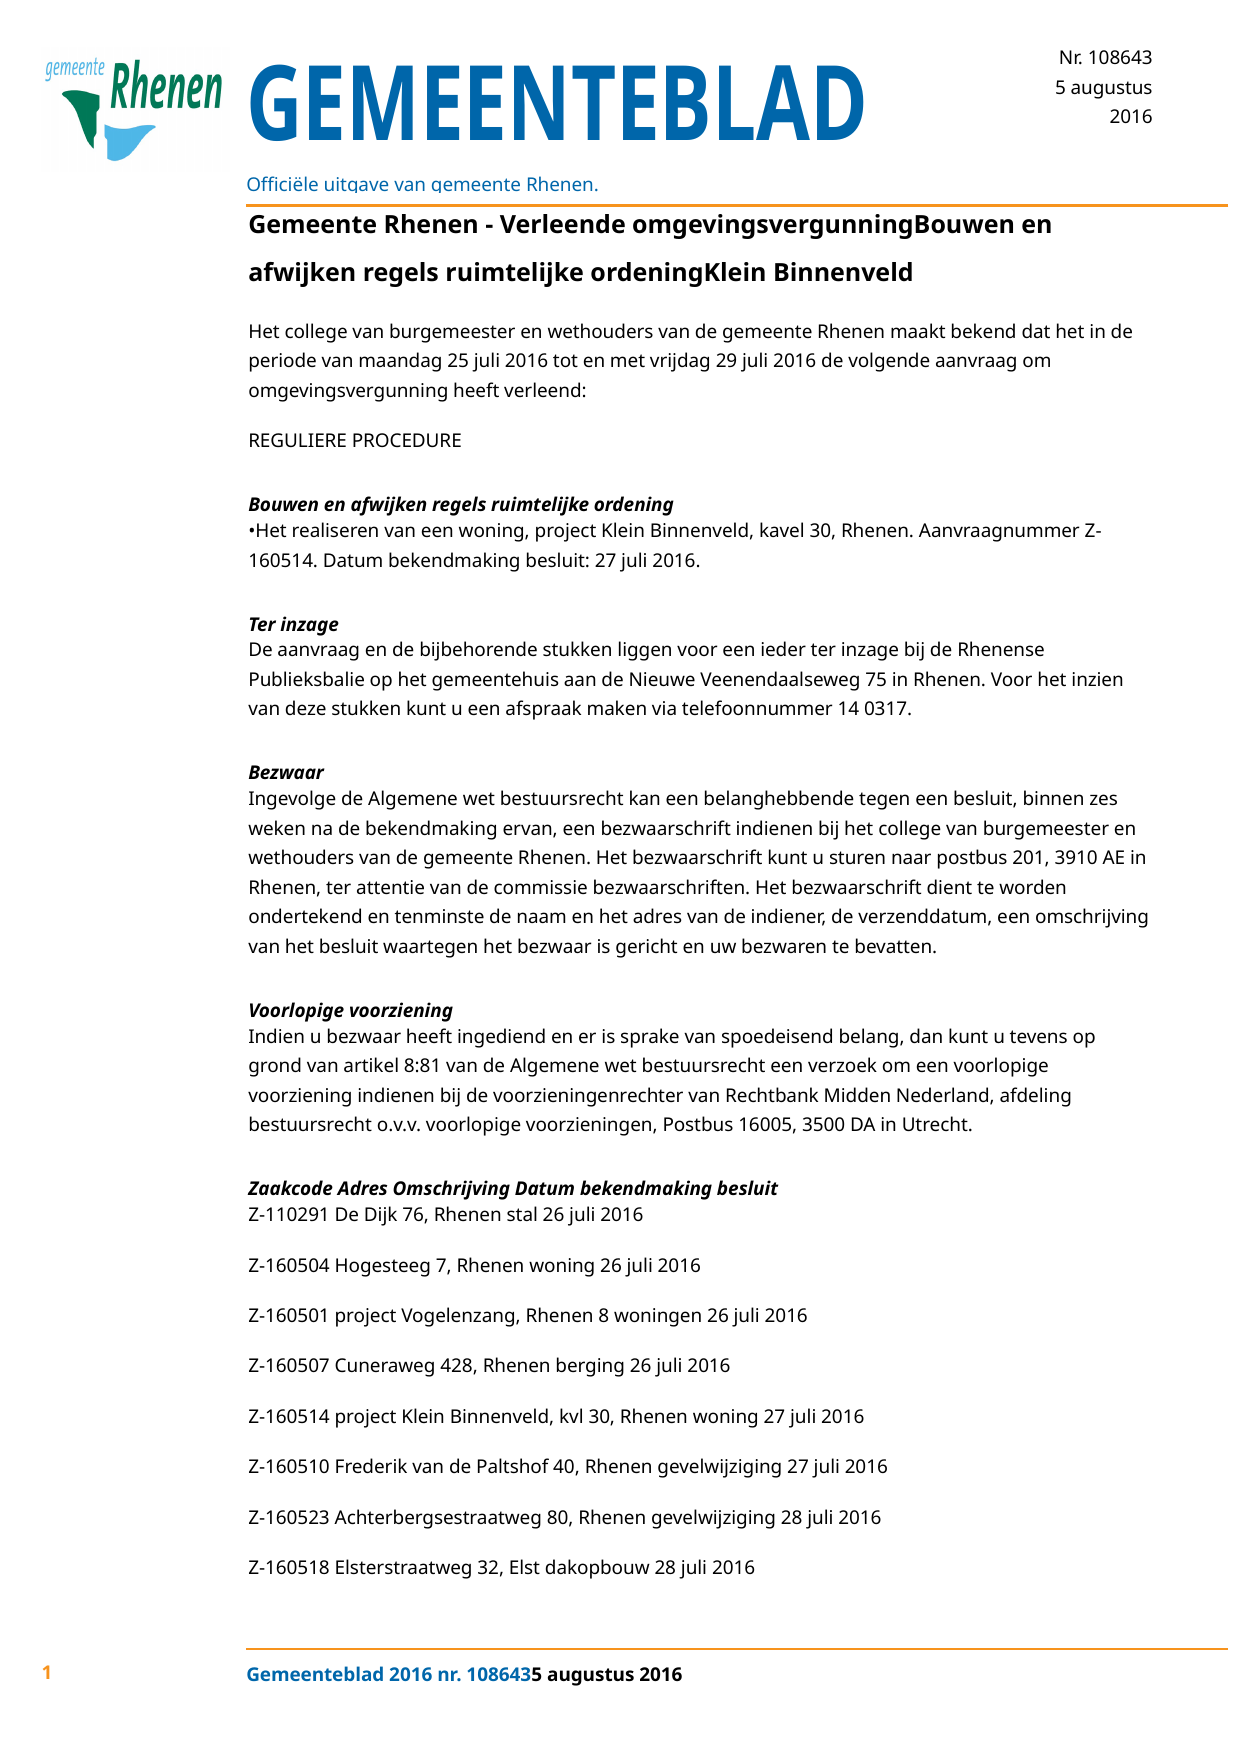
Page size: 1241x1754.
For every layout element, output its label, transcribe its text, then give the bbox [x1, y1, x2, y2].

picture [41, 47, 231, 172]
text Indien u bezwaar heeft ingediend en er is sprake van spoedeisend belang, dan kunt u tevens op grond van artikel 8:81 van de Algemene wet bestuursrecht een verzoek om een voorlopige voorziening indienen bij de voorzieningenrechter van Rechtbank Midden Nederland, afdeling bestuursrecht o.v.v. voorlopige voorzieningen, Postbus 16005, 3500 DA in Utrecht. [248, 1023, 1152, 1137]
text Gemeente Rhenen - Verleende omgevingsvergunningBouwen en afwijken regels ruimtelijke ordeningKlein Binnenveld [248, 207, 1152, 288]
text Voorlopige voorziening [248, 997, 1152, 1023]
text REGULIERE PROCEDURE [248, 427, 1152, 453]
text Ter inzage [248, 611, 1152, 636]
text Z-160518 Elsterstraatweg 32, Elst dakopbouw 28 juli 2016 [248, 1554, 1152, 1580]
text Z-110291 De Dijk 76, Rhenen stal 26 juli 2016 [248, 1201, 1152, 1227]
text Ingevolge de Algemene wet bestuursrecht kan een belanghebbende tegen een besluit, binnen zes weken na de bekendmaking ervan, een bezwaarschrift indienen bij het college van burgemeester en wethouders van de gemeente Rhenen. Het bezwaarschrift kunt u sturen naar postbus 201, 3910 AE in Rhenen, ter attentie van de commissie bezwaarschriften. Het bezwaarschrift dient te worden ondertekend en tenminste de naam en het adres van de indiener, de verzenddatum, een omschrijving van het besluit waartegen het bezwaar is gericht en uw bezwaren te bevatten. [248, 785, 1152, 959]
text •Het realiseren van een woning, project Klein Binnenveld, kavel 30, Rhenen. Aanvraagnummer Z-160514. Datum bekendmaking besluit: 27 juli 2016. [248, 517, 1152, 572]
text Z-160501 project Vogelenzang, Rhenen 8 woningen 26 juli 2016 [248, 1302, 1152, 1328]
text Z-160507 Cuneraweg 428, Rhenen berging 26 juli 2016 [248, 1353, 1152, 1378]
text Z-160523 Achterbergsestraatweg 80, Rhenen gevelwijziging 28 juli 2016 [248, 1504, 1152, 1529]
text Bouwen en afwijken regels ruimtelijke ordening [248, 491, 1152, 517]
text Het college van burgemeester en wethouders van de gemeente Rhenen maakt bekend dat het in de periode van maandag 25 juli 2016 tot en met vrijdag 29 juli 2016 de volgende aanvraag om omgevingsvergunning heeft verleend: [248, 318, 1152, 403]
text Zaakcode Adres Omschrijving Datum bekendmaking besluit [248, 1176, 1152, 1201]
text Z-160514 project Klein Binnenveld, kvl 30, Rhenen woning 27 juli 2016 [248, 1403, 1152, 1429]
text Z-160504 Hogesteeg 7, Rhenen woning 26 juli 2016 [248, 1252, 1152, 1277]
text De aanvraag en de bijbehorende stukken liggen voor een ieder ter inzage bij de Rhenense Publieksbalie op het gemeentehuis aan de Nieuwe Veenendaalseweg 75 in Rhenen. Voor het inzien van deze stukken kunt u een afspraak maken via telefoonnummer 14 0317. [248, 636, 1152, 721]
text Bezwaar [248, 759, 1152, 785]
text Z-160510 Frederik van de Paltshof 40, Rhenen gevelwijziging 27 juli 2016 [248, 1453, 1152, 1479]
